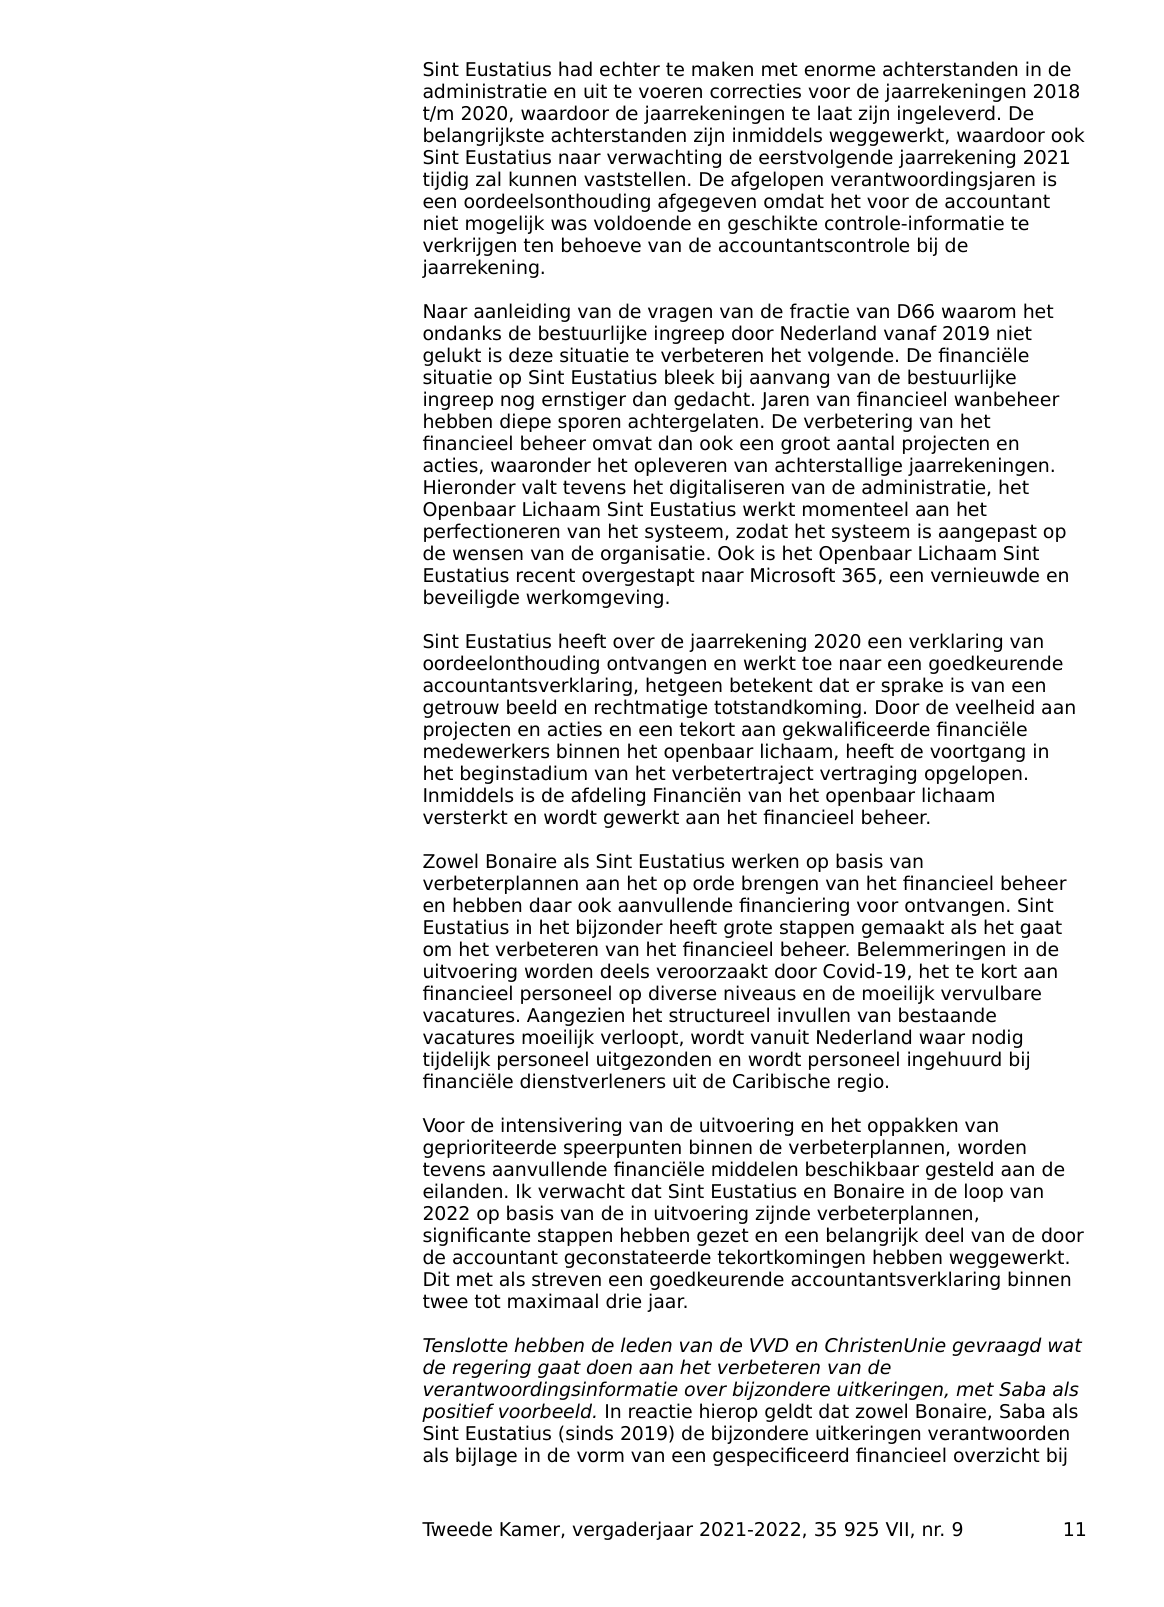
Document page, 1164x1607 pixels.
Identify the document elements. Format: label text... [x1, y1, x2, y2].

text Zowel Bonaire als Sint Eustatius werken op basis van verbeterplannen aan het op orde brengen van het financieel beheer en hebben daar ook aanvullende financiering voor ontvangen. Sint Eustatius in het bijzonder heeft grote stappen gemaakt als het gaat om het verbeteren van het financieel beheer. Belemmeringen in de uitvoering worden deels veroorzaakt door Covid-19, het te kort aan financieel personeel op diverse niveaus en de moeilijk vervulbare vacatures. Aangezien het structureel invullen van bestaande vacatures moeilijk verloopt, wordt vanuit Nederland waar nodig tijdelijk personeel uitgezonden en wordt personeel ingehuurd bij financiële dienstverleners uit de Caribische regio. [422, 851, 1087, 1093]
text Sint Eustatius heeft over de jaarrekening 2020 een verklaring van oordeelonthouding ontvangen en werkt toe naar een goedkeurende accountantsverklaring, hetgeen betekent dat er sprake is van een getrouw beeld en rechtmatige totstandkoming. Door de veelheid aan projecten en acties en een tekort aan gekwalificeerde financiële medewerkers binnen het openbaar lichaam, heeft de voortgang in het beginstadium van het verbetertraject vertraging opgelopen. Inmiddels is de afdeling Financiën van het openbaar lichaam versterkt en wordt gewerkt aan het financieel beheer. [422, 631, 1087, 829]
text Naar aanleiding van de vragen van de fractie van D66 waarom het ondanks de bestuurlijke ingreep door Nederland vanaf 2019 niet gelukt is deze situatie te verbeteren het volgende. De financiële situatie op Sint Eustatius bleek bij aanvang van de bestuurlijke ingreep nog ernstiger dan gedacht. Jaren van financieel wanbeheer hebben diepe sporen achtergelaten. De verbetering van het financieel beheer omvat dan ook een groot aantal projecten en acties, waaronder het opleveren van achterstallige jaarrekeningen. Hieronder valt tevens het digitaliseren van de administratie, het Openbaar Lichaam Sint Eustatius werkt momenteel aan het perfectioneren van het systeem, zodat het systeem is aangepast op de wensen van de organisatie. Ook is het Openbaar Lichaam Sint Eustatius recent overgestapt naar Microsoft 365, een vernieuwde en beveiligde werkomgeving. [422, 301, 1087, 609]
text Tenslotte hebben de leden van de VVD en ChristenUnie gevraagd wat de regering gaat doen aan het verbeteren van de verantwoordingsinformatie over bijzondere uitkeringen, met Saba als positief voorbeeld. In reactie hierop geldt dat zowel Bonaire, Saba als Sint Eustatius (sinds 2019) de bijzondere uitkeringen verantwoorden als bijlage in de vorm van een gespecificeerd financieel overzicht bij [422, 1335, 1087, 1467]
text Sint Eustatius had echter te maken met enorme achterstanden in de administratie en uit te voeren correcties voor de jaarrekeningen 2018 t/m 2020, waardoor de jaarrekeningen te laat zijn ingeleverd. De belangrijkste achterstanden zijn inmiddels weggewerkt, waardoor ook Sint Eustatius naar verwachting de eerstvolgende jaarrekening 2021 tijdig zal kunnen vaststellen. De afgelopen verantwoordingsjaren is een oordeelsonthouding afgegeven omdat het voor de accountant niet mogelijk was voldoende en geschikte controle-informatie te verkrijgen ten behoeve van de accountantscontrole bij de jaarrekening. [422, 59, 1087, 279]
text Voor de intensivering van de uitvoering en het oppakken van geprioriteerde speerpunten binnen de verbeterplannen, worden tevens aanvullende financiële middelen beschikbaar gesteld aan de eilanden. Ik verwacht dat Sint Eustatius en Bonaire in de loop van 2022 op basis van de in uitvoering zijnde verbeterplannen, significante stappen hebben gezet en een belangrijk deel van de door de accountant geconstateerde tekortkomingen hebben weggewerkt. Dit met als streven een goedkeurende accountantsverklaring binnen twee tot maximaal drie jaar. [422, 1115, 1087, 1313]
